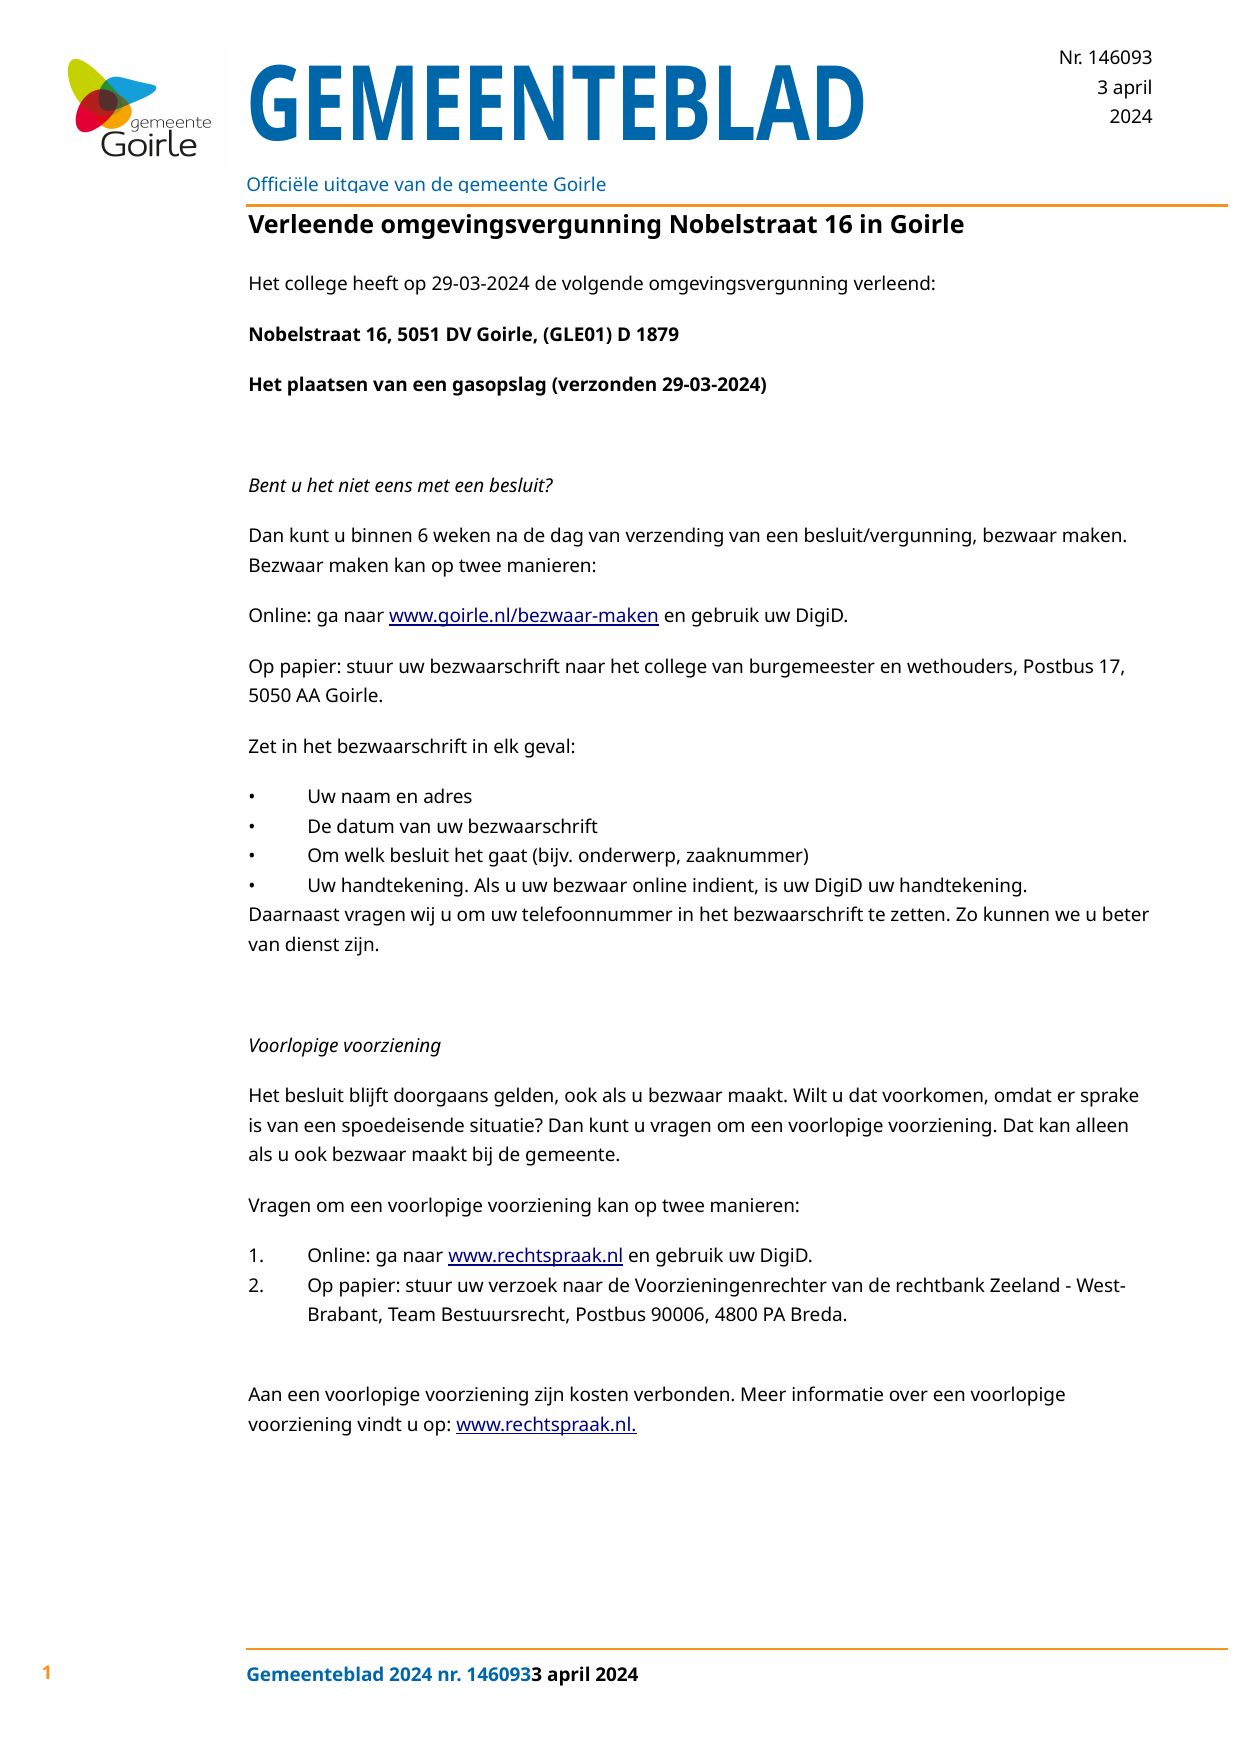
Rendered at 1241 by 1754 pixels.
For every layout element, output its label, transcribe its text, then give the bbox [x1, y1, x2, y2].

text Vragen om een voorlopige voorziening kan op twee manieren: [248, 1192, 1152, 1218]
text Verleende omgevingsvergunning Nobelstraat 16 in Goirle [248, 207, 1152, 241]
picture [41, 47, 231, 172]
text Dan kunt u binnen 6 weken na de dag van verzending van een besluit/vergunning, bezwaar maken. Bezwaar maken kan op twee manieren: [248, 522, 1152, 578]
text Bent u het niet eens met een besluit? [248, 472, 1152, 498]
list Online: ga naar www.rechtspraak.nl en gebruik uw DigiD. [248, 1242, 1152, 1268]
text Op papier: stuur uw bezwaarschrift naar het college van burgemeester en wethouders, Postbus 17, 5050 AA Goirle. [248, 653, 1152, 708]
text Zet in het bezwaarschrift in elk geval: [248, 733, 1152, 758]
text Nobelstraat 16, 5051 DV Goirle, (GLE01) D 1879 [248, 321, 1152, 346]
text Aan een voorlopige voorziening zijn kosten verbonden. Meer informatie over een voorlopige voorziening vindt u op: www.rechtspraak.nl. [248, 1382, 1152, 1437]
text Voorlopige voorziening [248, 1032, 1152, 1058]
text Het besluit blijft doorgaans gelden, ook als u bezwaar maakt. Wilt u dat voorkomen, omdat er sprake is van een spoedeisende situatie? Dan kunt u vragen om een voorlopige voorziening. Dat kan alleen als u ook bezwaar maakt bij de gemeente. [248, 1082, 1152, 1167]
list Om welk besluit het gaat (bijv. onderwerp, zaaknummer) [248, 842, 1152, 868]
list Op papier: stuur uw verzoek naar de Voorzieningenrechter van de rechtbank Zeeland - West-Brabant, Team Bestuursrecht, Postbus 90006, 4800 PA Breda. [248, 1272, 1152, 1327]
text Het plaatsen van een gasopslag (verzonden 29-03-2024) [248, 371, 1152, 397]
list De datum van uw bezwaarschrift [248, 813, 1152, 838]
text Online: ga naar www.goirle.nl/bezwaar-maken en gebruik uw DigiD. [248, 602, 1152, 628]
list Uw naam en adres [248, 783, 1152, 809]
text Het college heeft op 29-03-2024 de volgende omgevingsvergunning verleend: [248, 270, 1152, 296]
list Uw handtekening. Als u uw bezwaar online indient, is uw DigiD uw handtekening. [248, 872, 1152, 898]
text Daarnaast vragen wij u om uw telefoonnummer in het bezwaarschrift te zetten. Zo kunnen we u beter van dienst zijn. [248, 902, 1152, 957]
